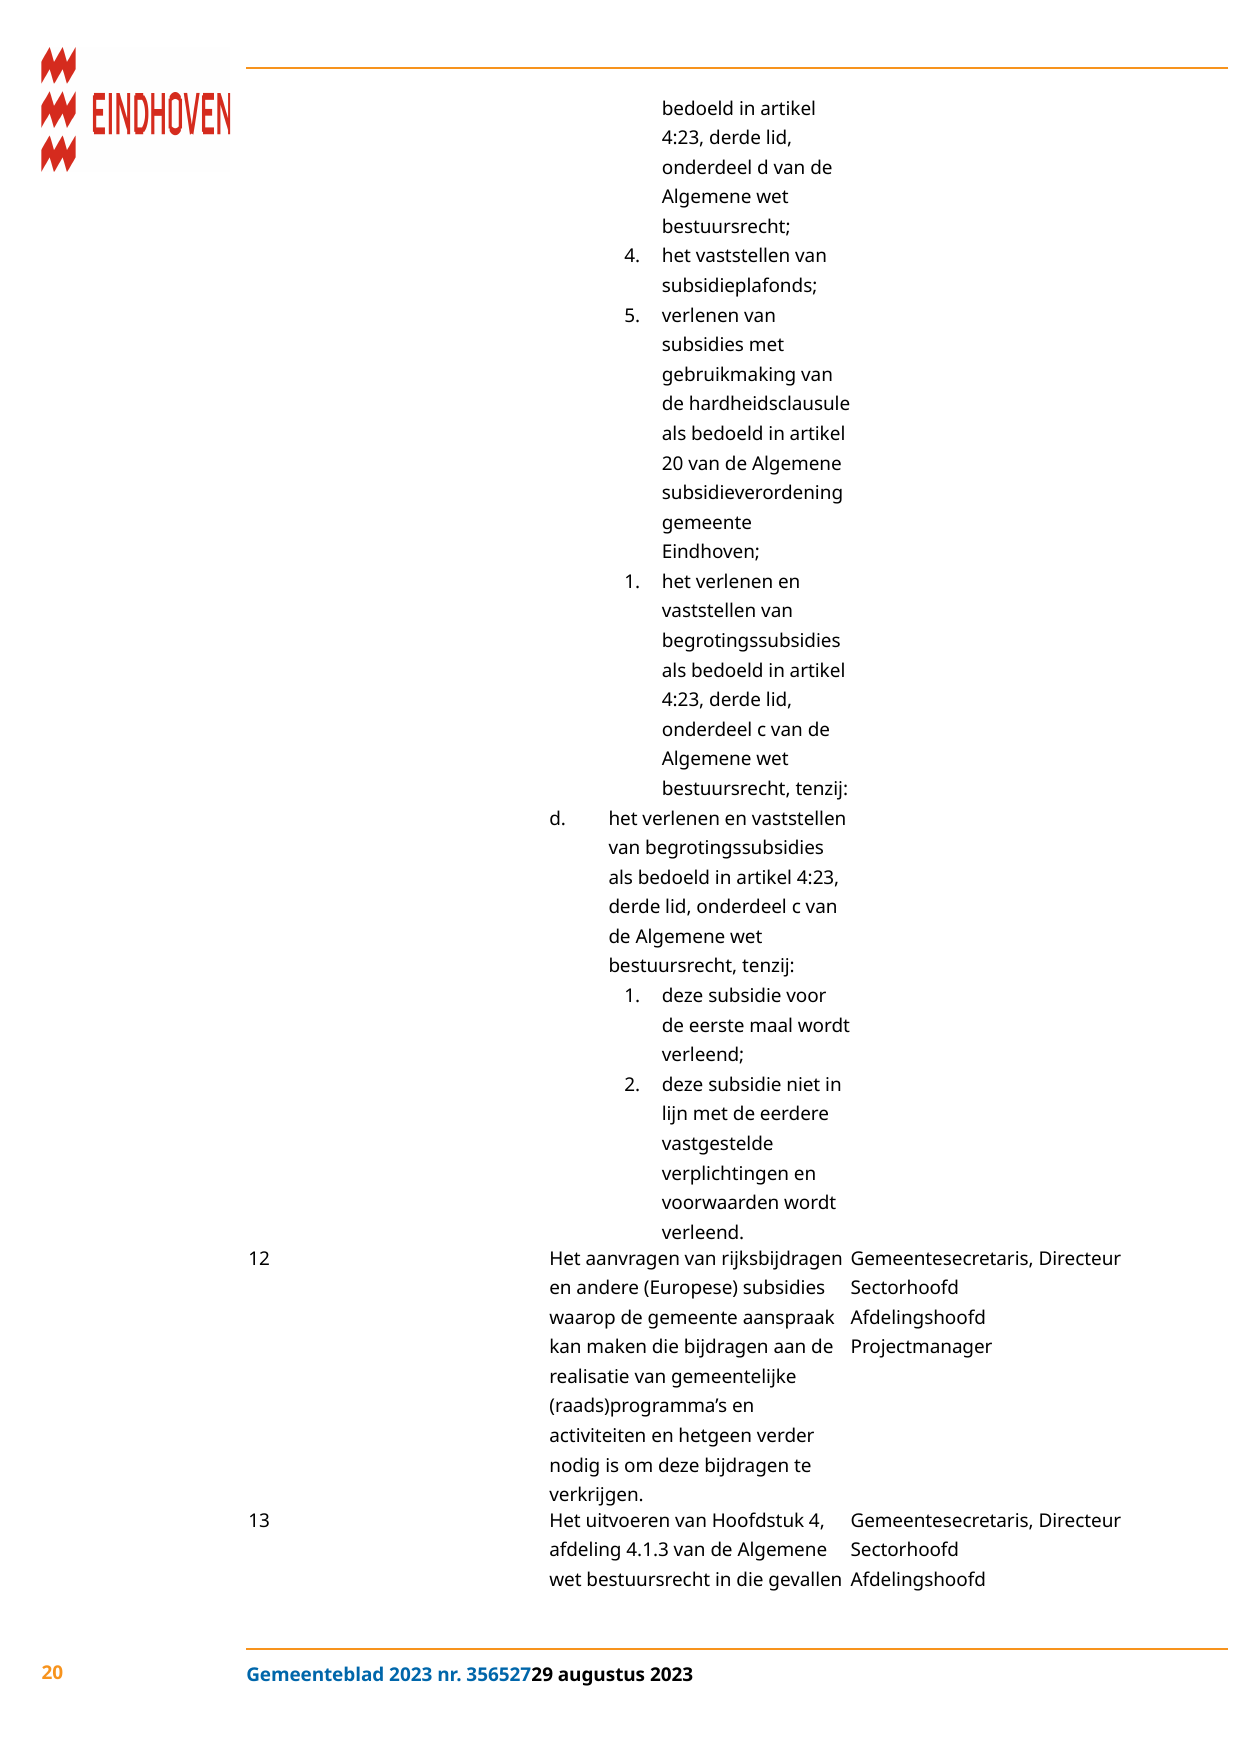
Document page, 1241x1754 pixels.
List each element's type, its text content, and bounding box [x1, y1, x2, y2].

table_cell bedoeld in artikel 4:23, derde lid, onderdeel d van de Algemene wet bestuursrecht; het vaststellen van subsidieplafonds; verlenen van subsidies met gebruikmaking van de hardheidsclausule als bedoeld in artikel 20 van de Algemene subsidieverordening gemeente Eindhoven; het verlenen en vaststellen van begrotingssubsidies als bedoeld in artikel 4:23, derde lid, onderdeel c van de Algemene wet bestuursrecht, tenzij: het verlenen en vaststellen van begrotingssubsidies als bedoeld in artikel 4:23, derde lid, onderdeel c van de Algemene wet bestuursrecht, tenzij: deze subsidie voor de eerste maal wordt verleend; deze subsidie niet in lijn met de eerdere vastgestelde verplichtingen en voorwaarden wordt verleend. [549, 95, 850, 1245]
table_cell Het uitvoeren van Hoofdstuk 4, afdeling 4.1.3 van de Algemene wet bestuursrecht in die gevallen [549, 1507, 850, 1592]
table_cell 13 [248, 1507, 549, 1592]
table_cell 12 [248, 1245, 549, 1507]
table_cell [850, 95, 1152, 1245]
table_cell [248, 95, 549, 1245]
table_cell Gemeentesecretaris, Directeur Sectorhoofd Afdelingshoofd [850, 1507, 1152, 1592]
table_cell Gemeentesecretaris, Directeur Sectorhoofd Afdelingshoofd Projectmanager [850, 1245, 1152, 1507]
table_cell Het aanvragen van rijksbijdragen en andere (Europese) subsidies waarop de gemeente aanspraak kan maken die bijdragen aan de realisatie van gemeentelijke (raads)programma’s en activiteiten en hetgeen verder nodig is om deze bijdragen te verkrijgen. [549, 1245, 850, 1507]
picture [41, 47, 231, 172]
